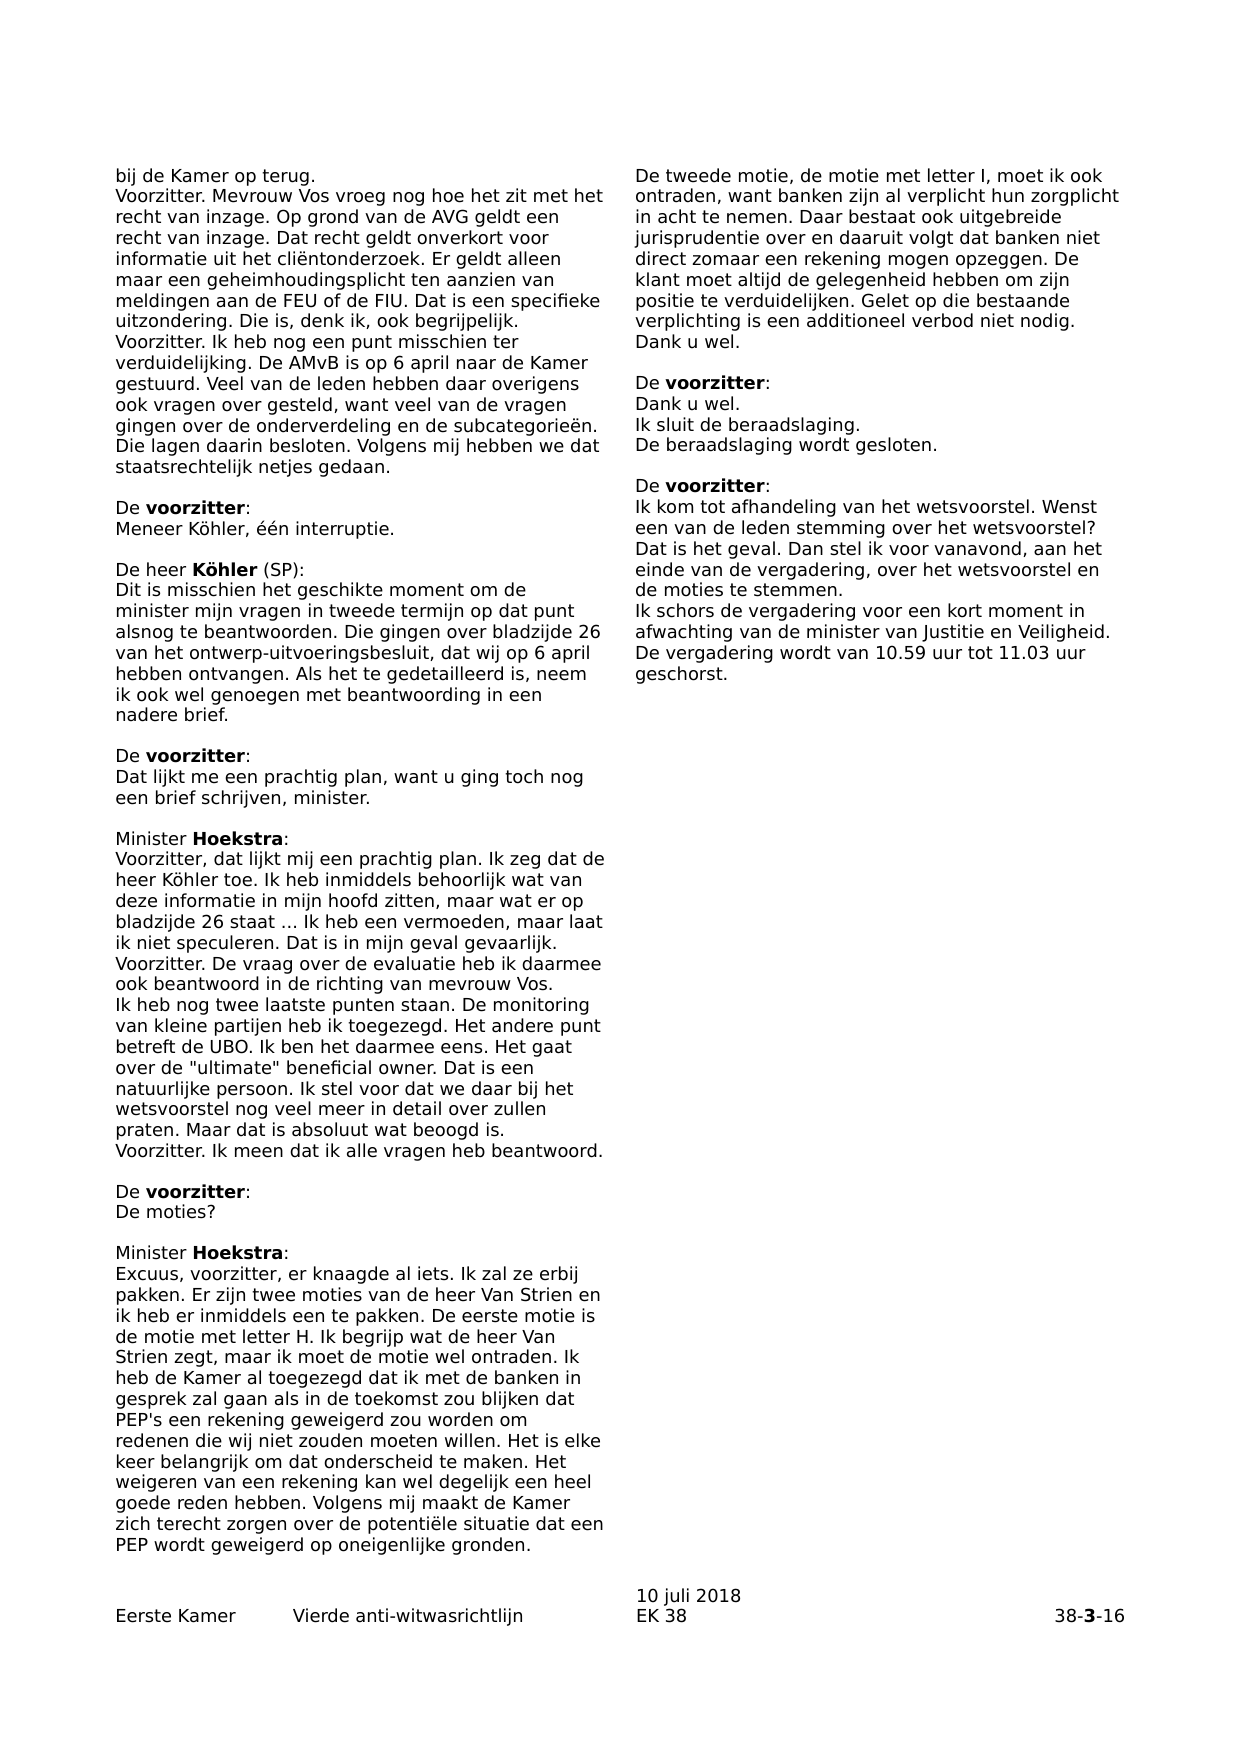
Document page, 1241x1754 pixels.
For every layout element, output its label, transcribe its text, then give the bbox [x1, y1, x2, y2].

text Voorzitter. Mevrouw Vos vroeg nog hoe het zit met het recht van inzage. Op grond van de AVG geldt een recht van inzage. Dat recht geldt onverkort voor informatie uit het cliëntonderzoek. Er geldt alleen maar een geheimhoudingsplicht ten aanzien van meldingen aan de FEU of de FIU. Dat is een specifieke uitzondering. Die is, denk ik, ook begrijpelijk. [115, 186, 605, 332]
text De tweede motie, de motie met letter I, moet ik ook ontraden, want banken zijn al verplicht hun zorgplicht in acht te nemen. Daar bestaat ook uitgebreide jurisprudentie over en daaruit volgt dat banken niet direct zomaar een rekening mogen opzeggen. De klant moet altijd de gelegenheid hebben om zijn positie te verduidelijken. Gelet op die bestaande verplichting is een additioneel verbod niet nodig. [635, 165, 1125, 332]
text De voorzitter: [635, 476, 1125, 497]
text Minister Hoekstra: [115, 828, 605, 849]
text Dank u wel. [635, 332, 1125, 353]
text De voorzitter: [635, 373, 1125, 393]
text Meneer Köhler, één interruptie. [115, 518, 605, 539]
text Ik heb nog twee laatste punten staan. De monitoring van kleine partijen heb ik toegezegd. Het andere punt betreft de UBO. Ik ben het daarmee eens. Het gaat over de "ultimate" beneficial owner. Dat is een natuurlijke persoon. Ik stel voor dat we daar bij het wetsvoorstel nog veel meer in detail over zullen praten. Maar dat is absoluut wat beoogd is. [115, 995, 605, 1141]
text bij de Kamer op terug. [115, 165, 605, 186]
text De beraadslaging wordt gesloten. [635, 435, 1125, 456]
text Voorzitter, dat lijkt mij een prachtig plan. Ik zeg dat de heer Köhler toe. Ik heb inmiddels behoorlijk wat van deze informatie in mijn hoofd zitten, maar wat er op bladzijde 26 staat ... Ik heb een vermoeden, maar laat ik niet speculeren. Dat is in mijn geval gevaarlijk. [115, 849, 605, 953]
text Ik sluit de beraadslaging. [635, 414, 1125, 435]
text Voorzitter. De vraag over de evaluatie heb ik daarmee ook beantwoord in de richting van mevrouw Vos. [115, 953, 605, 995]
text Excuus, voorzitter, er knaagde al iets. Ik zal ze erbij pakken. Er zijn twee moties van de heer Van Strien en ik heb er inmiddels een te pakken. De eerste motie is de motie met letter H. Ik begrijp wat de heer Van Strien zegt, maar ik moet de motie wel ontraden. Ik heb de Kamer al toegezegd dat ik met de banken in gesprek zal gaan als in de toekomst zou blijken dat PEP's een rekening geweigerd zou worden om redenen die wij niet zouden moeten willen. Het is elke keer belangrijk om dat onderscheid te maken. Het weigeren van een rekening kan wel degelijk een heel goede reden hebben. Volgens mij maakt de Kamer zich terecht zorgen over de potentiële situatie dat een PEP wordt geweigerd op oneigenlijke gronden. [115, 1264, 605, 1556]
text Minister Hoekstra: [115, 1243, 605, 1264]
text Dit is misschien het geschikte moment om de minister mijn vragen in tweede termijn op dat punt alsnog te beantwoorden. Die gingen over bladzijde 26 van het ontwerp-uitvoeringsbesluit, dat wij op 6 april hebben ontvangen. Als het te gedetailleerd is, neem ik ook wel genoegen met beantwoording in een nadere brief. [115, 580, 605, 726]
text De voorzitter: [115, 746, 605, 767]
text De voorzitter: [115, 498, 605, 518]
text Voorzitter. Ik meen dat ik alle vragen heb beantwoord. [115, 1141, 605, 1162]
text Voorzitter. Ik heb nog een punt misschien ter verduidelijking. De AMvB is op 6 april naar de Kamer gestuurd. Veel van de leden hebben daar overigens ook vragen over gesteld, want veel van de vragen gingen over de onderverdeling en de subcategorieën. Die lagen daarin besloten. Volgens mij hebben we dat staatsrechtelijk netjes gedaan. [115, 332, 605, 478]
text De heer Köhler (SP): [115, 559, 605, 580]
text De vergadering wordt van 10.59 uur tot 11.03 uur geschorst. [635, 643, 1125, 684]
text Dat lijkt me een prachtig plan, want u ging toch nog een brief schrijven, minister. [115, 767, 605, 808]
text De voorzitter: [115, 1182, 605, 1202]
text Ik kom tot afhandeling van het wetsvoorstel. Wenst een van de leden stemming over het wetsvoorstel? Dat is het geval. Dan stel ik voor vanavond, aan het einde van de vergadering, over het wetsvoorstel en de moties te stemmen. [635, 497, 1125, 601]
text De moties? [115, 1202, 605, 1223]
text Ik schors de vergadering voor een kort moment in afwachting van de minister van Justitie en Veiligheid. [635, 601, 1125, 643]
text Dank u wel. [635, 393, 1125, 414]
